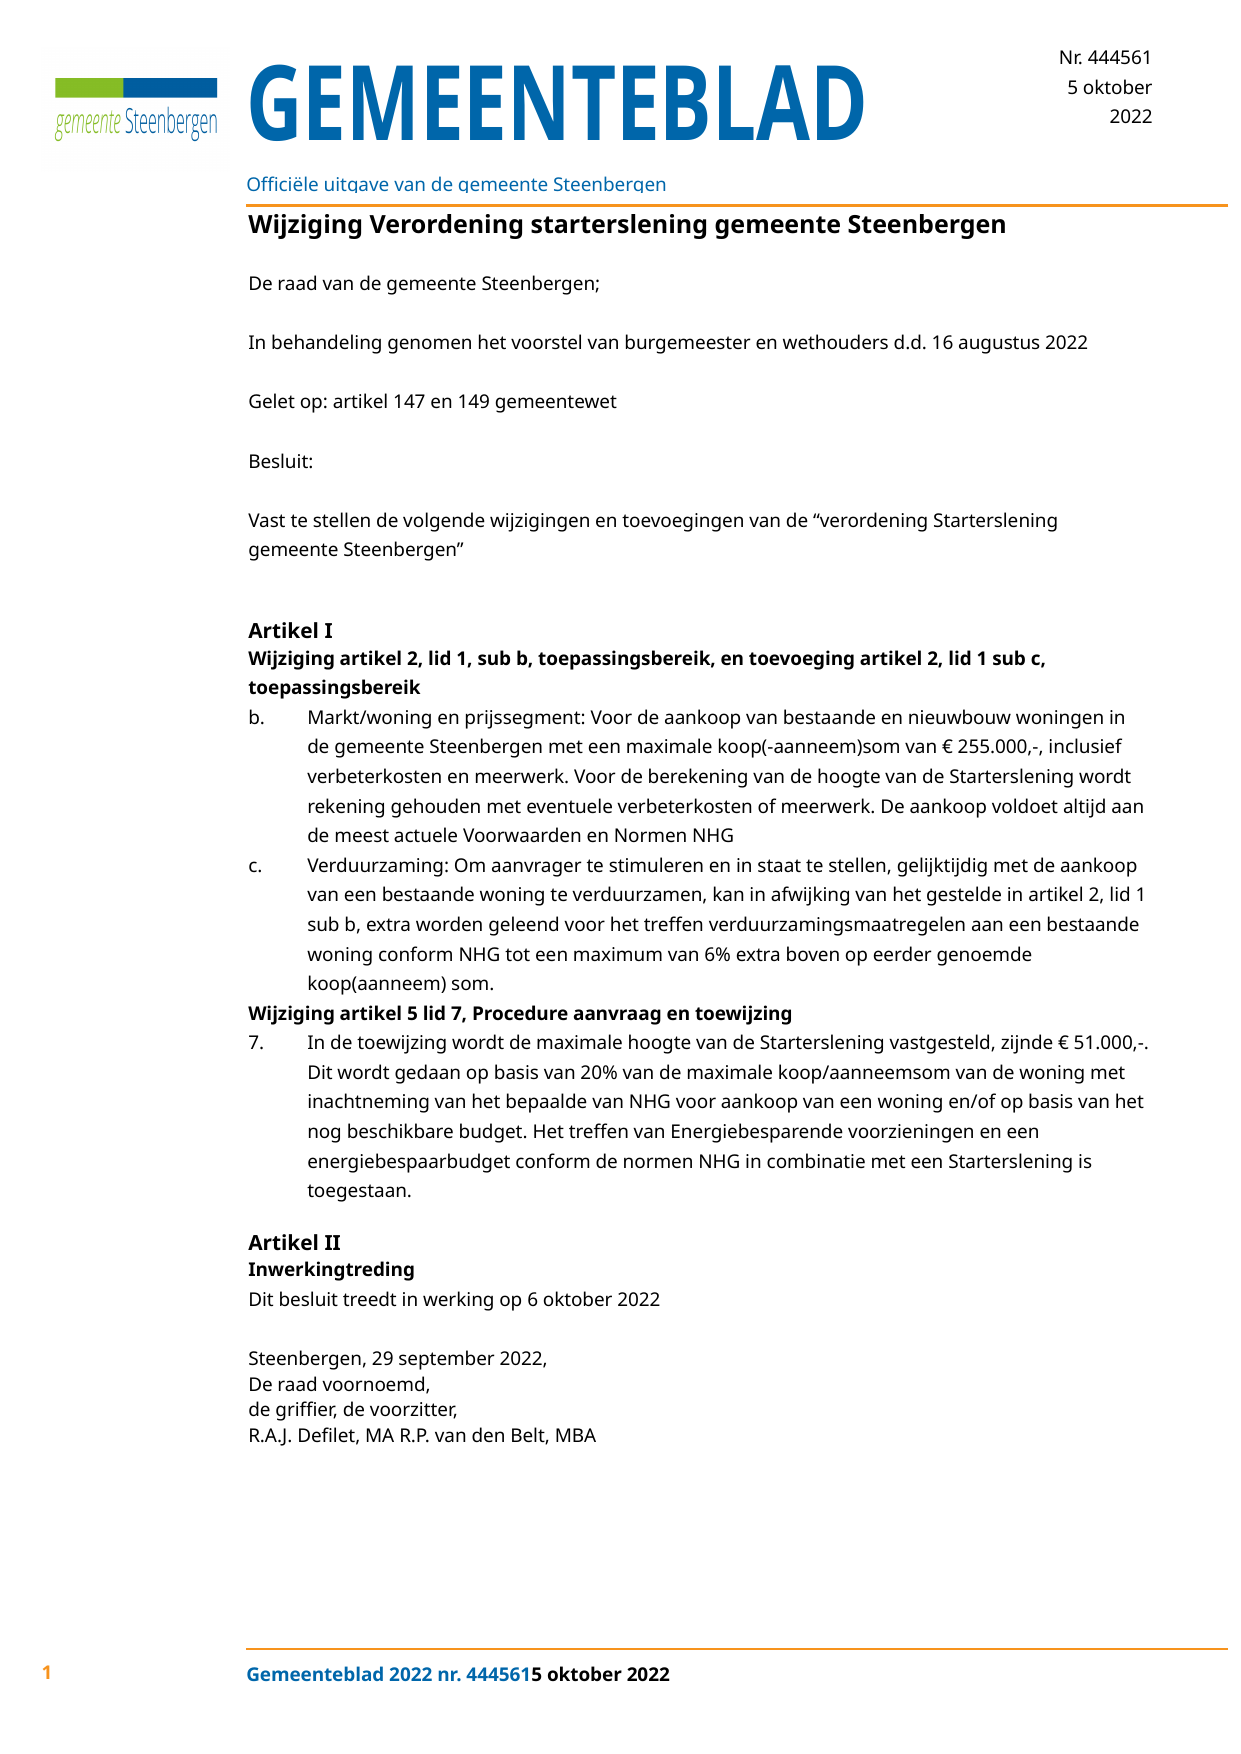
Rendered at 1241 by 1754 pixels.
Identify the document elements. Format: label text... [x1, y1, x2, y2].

text Dit besluit treedt in werking op 6 oktober 2022 [248, 1286, 1152, 1312]
text Vast te stellen de volgende wijzigingen en toevoegingen van de “verordening Starterslening gemeente Steenbergen” [248, 507, 1152, 562]
text Gelet op: artikel 147 en 149 gemeentewet [248, 389, 1152, 414]
text Wijziging artikel 2, lid 1, sub b, toepassingsbereik, en toevoeging artikel 2, lid 1 sub c, toepassingsbereik [248, 645, 1152, 700]
text Inwerkingtreding [248, 1256, 1152, 1282]
picture [41, 47, 231, 172]
text de griffier, de voorzitter, [248, 1397, 1152, 1422]
text Artikel II [248, 1228, 1152, 1256]
text In behandeling genomen het voorstel van burgemeester en wethouders d.d. 16 augustus 2022 [248, 329, 1152, 355]
list Verduurzaming: Om aanvrager te stimuleren en in staat te stellen, gelijktijdig met de aankoop van een bestaande woning te verduurzamen, kan in afwijking van het gestelde in artikel 2, lid 1 sub b, extra worden geleend voor het treffen verduurzamingsmaatregelen aan een bestaande woning conform NHG tot een maximum van 6% extra boven op eerder genoemde koop(aanneem) som. [248, 852, 1152, 996]
text De raad van de gemeente Steenbergen; [248, 270, 1152, 296]
list In de toewijzing wordt de maximale hoogte van de Starterslening vastgesteld, zijnde € 51.000,-. Dit wordt gedaan op basis van 20% van de maximale koop/aanneemsom van de woning met inachtneming van het bepaalde van NHG voor aankoop van een woning en/of op basis van het nog beschikbare budget. Het treffen van Energiebesparende voorzieningen en een energiebespaarbudget conform de normen NHG in combinatie met een Starterslening is toegestaan. [248, 1029, 1152, 1203]
text Artikel I [248, 617, 1152, 645]
text Besluit: [248, 448, 1152, 473]
list Markt/woning en prijssegment: Voor de aankoop van bestaande en nieuwbouw woningen in de gemeente Steenbergen met een maximale koop(-aanneem)som van € 255.000,-, inclusief verbeterkosten en meerwerk. Voor de berekening van de hoogte van de Starterslening wordt rekening gehouden met eventuele verbeterkosten of meerwerk. De aankoop voldoet altijd aan de meest actuele Voorwaarden en Normen NHG [248, 704, 1152, 848]
text R.A.J. Defilet, MA R.P. van den Belt, MBA [248, 1422, 1152, 1448]
text Wijziging artikel 5 lid 7, Procedure aanvraag en toewijzing [248, 1000, 1152, 1026]
text Steenbergen, 29 september 2022, [248, 1345, 1152, 1371]
text De raad voornoemd, [248, 1371, 1152, 1397]
text Wijziging Verordening starterslening gemeente Steenbergen [248, 207, 1152, 241]
